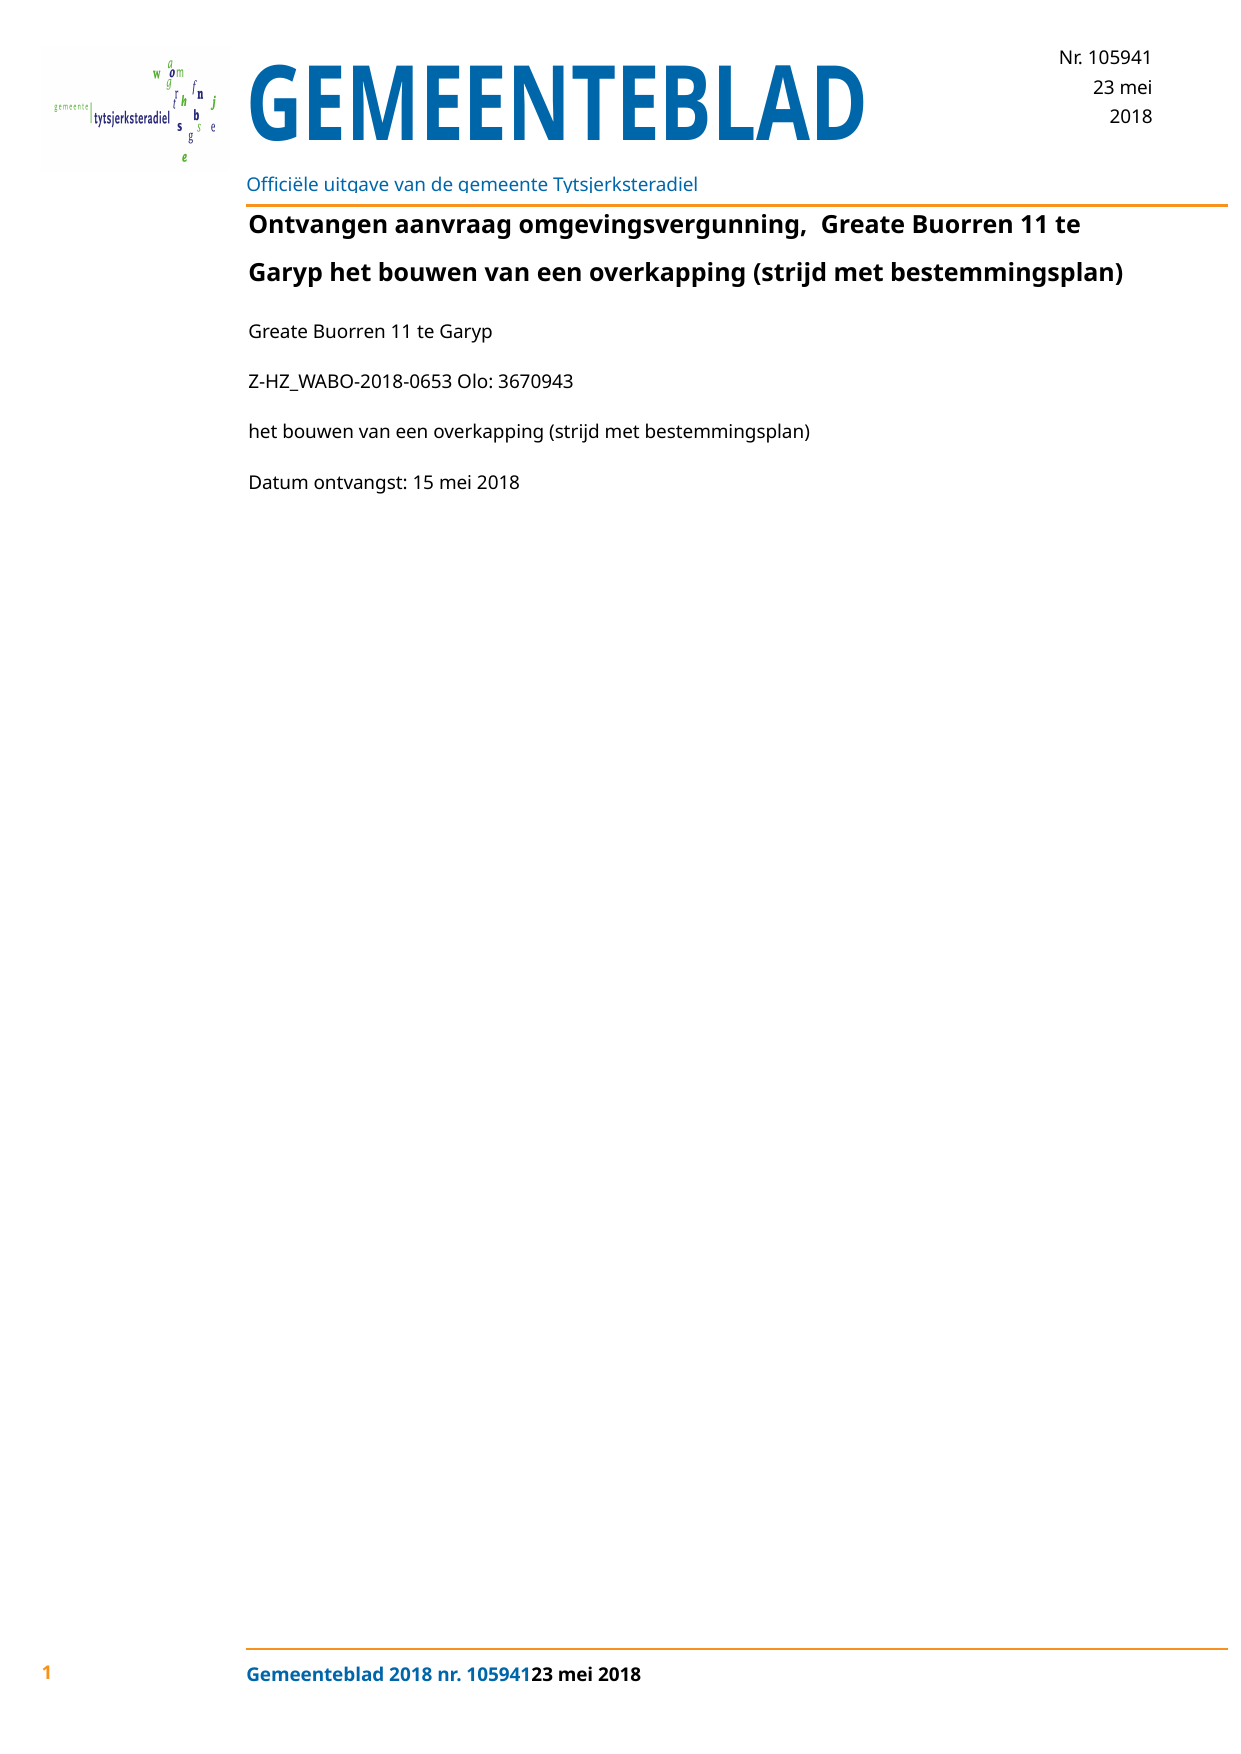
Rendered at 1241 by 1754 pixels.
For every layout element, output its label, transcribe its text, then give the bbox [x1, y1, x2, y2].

text Z-HZ_WABO-2018-0653 Olo: 3670943 [248, 368, 1152, 394]
text Greate Buorren 11 te Garyp [248, 318, 1152, 344]
text Ontvangen aanvraag omgevingsvergunning, Greate Buorren 11 te Garyp het bouwen van een overkapping (strijd met bestemmingsplan) [248, 207, 1152, 288]
text Datum ontvangst: 15 mei 2018 [248, 469, 1152, 495]
text het bouwen van een overkapping (strijd met bestemmingsplan) [248, 419, 1152, 444]
picture [41, 47, 231, 172]
